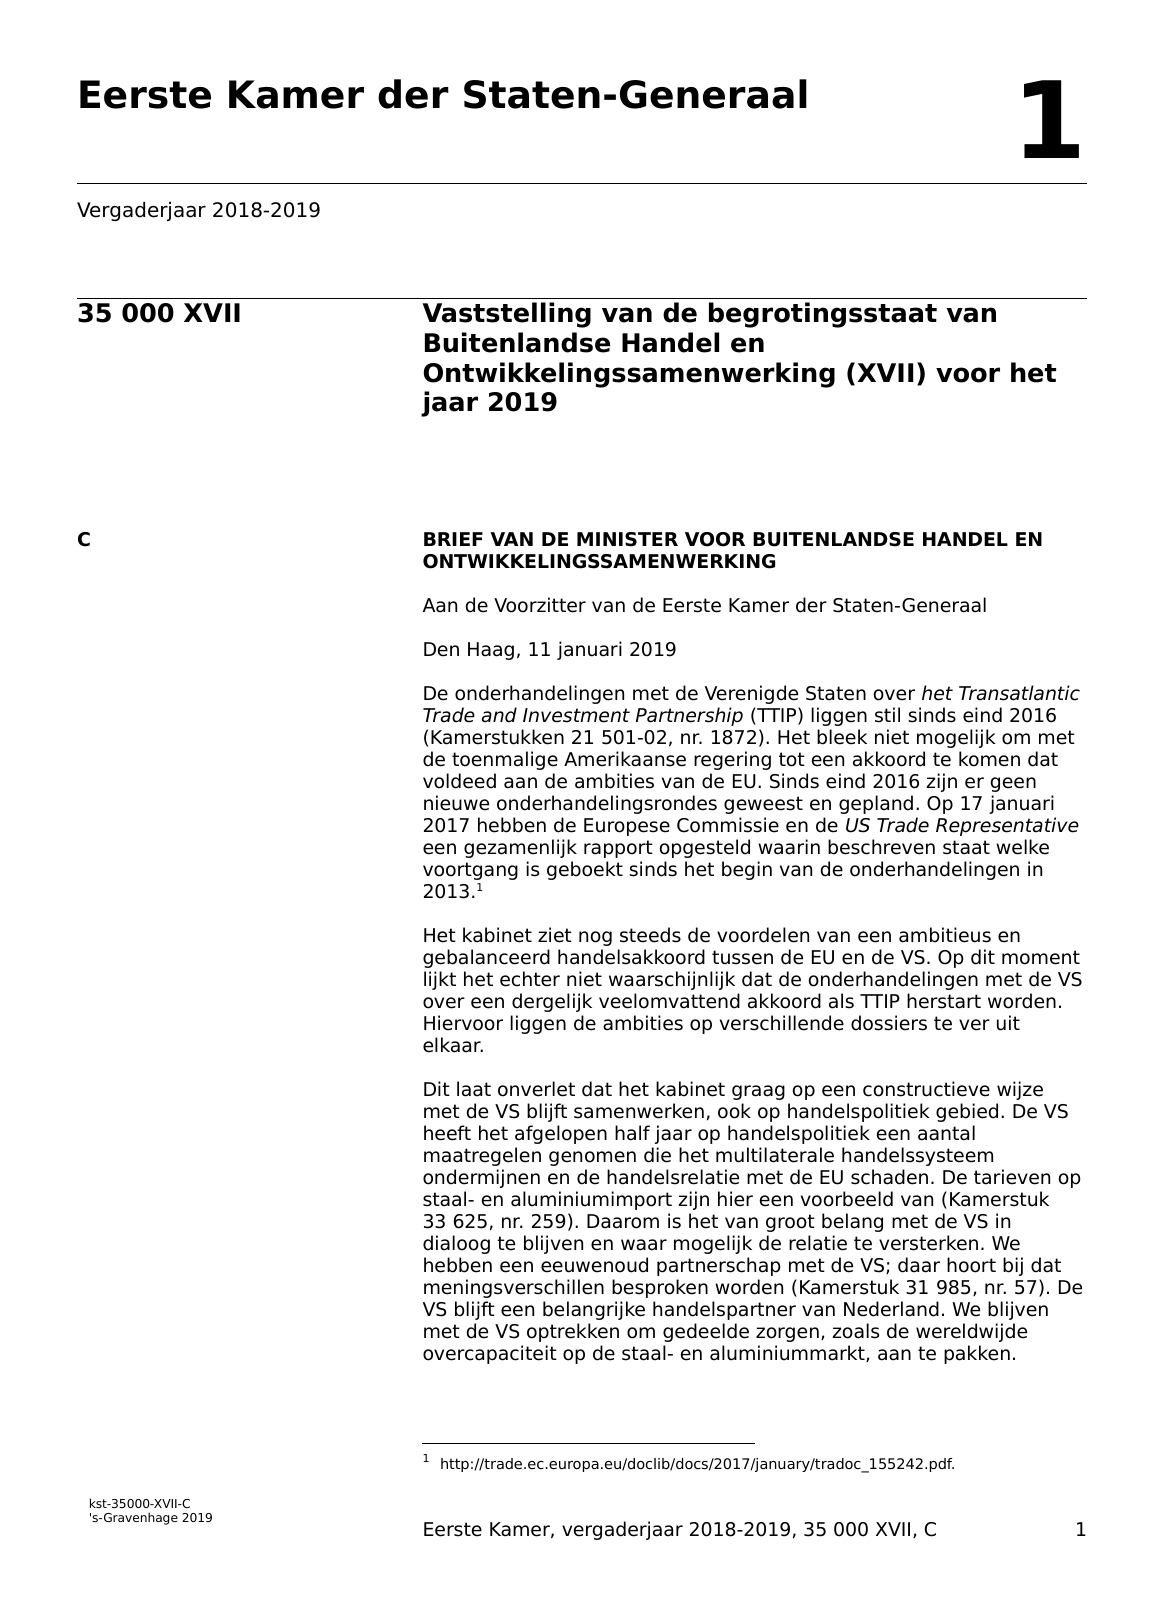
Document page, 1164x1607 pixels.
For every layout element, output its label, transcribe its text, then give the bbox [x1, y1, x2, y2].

text De onderhandelingen met de Verenigde Staten over het Transatlantic Trade and Investment Partnership (TTIP) liggen stil sinds eind 2016 (Kamerstukken 21 501-02, nr. 1872). Het bleek niet mogelijk om met de toenmalige Amerikaanse regering tot een akkoord te komen dat voldeed aan de ambities van de EU. Sinds eind 2016 zijn er geen nieuwe onderhandelingsrondes geweest en gepland. Op 17 januari 2017 hebben de Europese Commissie en de US Trade Representative een gezamenlijk rapport opgesteld waarin beschreven staat welke voortgang is geboekt sinds het begin van de onderhandelingen in 2013. [422, 683, 1087, 903]
table_header Eerste Kamer der Staten-Generaal [77, 59, 886, 183]
subtitle 35 000 XVII Vaststelling van de begrotingsstaat van Buitenlandse Handel en Ontwikkelingssamenwerking (XVII) voor het jaar 2019 [77, 299, 1087, 418]
text Dit laat onverlet dat het kabinet graag op een constructieve wijze met de VS blijft samenwerken, ook op handelspolitiek gebied. De VS heeft het afgelopen half jaar op handelspolitiek een aantal maatregelen genomen die het multilaterale handelssysteem ondermijnen en de handelsrelatie met de EU schaden. De tarieven op staal- en aluminiumimport zijn hier een voorbeeld van (Kamerstuk 33 625, nr. 259). Daarom is het van groot belang met de VS in dialoog te blijven en waar mogelijk de relatie te versterken. We hebben een eeuwenoud partnerschap met de VS; daar hoort bij dat meningsverschillen besproken worden (Kamerstuk 31 985, nr. 57). De VS blijft een belangrijke handelspartner van Nederland. We blijven met de VS optrekken om gedeelde zorgen, zoals de wereldwijde overcapaciteit op de staal- en aluminiummarkt, aan te pakken. [422, 1079, 1087, 1365]
table_header 1 [886, 59, 1087, 183]
text 's-Gravenhage 2019 [88, 1511, 323, 1525]
text http://trade.ec.europa.eu/doclib/docs/2017/january/tradoc_155242.pdf. [422, 1452, 1087, 1474]
text Den Haag, 11 januari 2019 [422, 639, 1087, 661]
table_cell Vergaderjaar 2018-2019 [77, 184, 1087, 298]
subtitle C BRIEF VAN DE MINISTER VOOR BUITENLANDSE HANDEL EN ONTWIKKELINGSSAMENWERKING [77, 529, 1087, 573]
text Het kabinet ziet nog steeds de voordelen van een ambitieus en gebalanceerd handelsakkoord tussen de EU en de VS. Op dit moment lijkt het echter niet waarschijnlijk dat de onderhandelingen met de VS over een dergelijk veelomvattend akkoord als TTIP herstart worden. Hiervoor liggen de ambities op verschillende dossiers te ver uit elkaar. [422, 925, 1087, 1057]
text Aan de Voorzitter van de Eerste Kamer der Staten-Generaal [422, 595, 1087, 617]
text kst-35000-XVII-C [88, 1497, 323, 1511]
